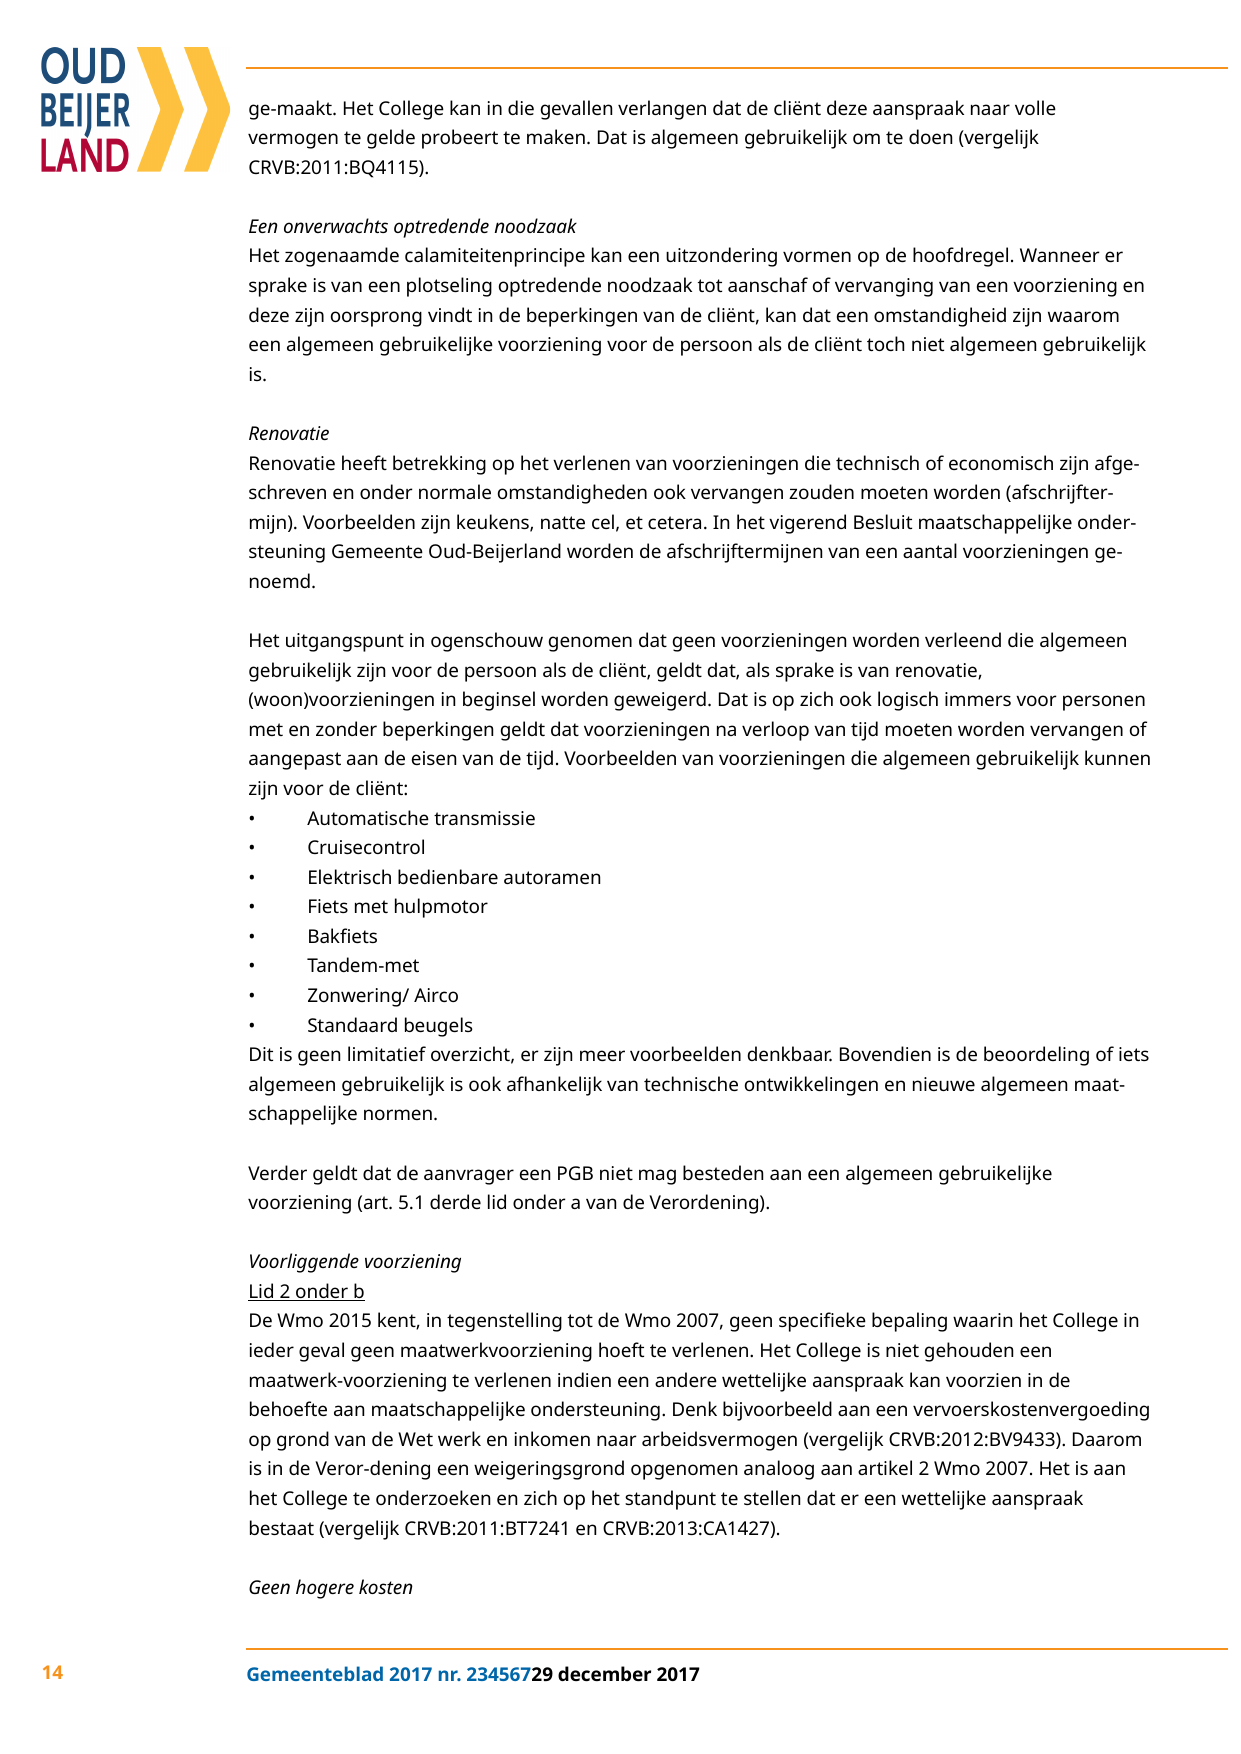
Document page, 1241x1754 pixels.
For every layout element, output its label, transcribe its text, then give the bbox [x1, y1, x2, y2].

picture [41, 47, 231, 172]
list Fiets met hulpmotor [248, 893, 1152, 919]
text Het zogenaamde calamiteitenprincipe kan een uitzondering vormen op de hoofdregel. Wanneer er sprake is van een plotseling optredende noodzaak tot aanschaf of vervanging van een voorziening en deze zijn oorsprong vindt in de beperkingen van de cliënt, kan dat een omstandigheid zijn waarom een algemeen gebruikelijke voorziening voor de persoon als de cliënt toch niet algemeen gebruikelijk is. [248, 243, 1152, 387]
text Het uitgangspunt in ogenschouw genomen dat geen voorzieningen worden verleend die algemeen gebruikelijk zijn voor de persoon als de cliënt, geldt dat, als sprake is van renovatie, (woon)voorzieningen in beginsel worden geweigerd. Dat is op zich ook logisch immers voor personen met en zonder beperkingen geldt dat voorzieningen na verloop van tijd moeten worden vervangen of aangepast aan de eisen van de tijd. Voorbeelden van voorzieningen die algemeen gebruikelijk kunnen zijn voor de cliënt: [248, 627, 1152, 801]
list Automatische transmissie [248, 805, 1152, 831]
text Verder geldt dat de aanvrager een PGB niet mag besteden aan een algemeen gebruikelijke voorziening (art. 5.1 derde lid onder a van de Verordening). [248, 1160, 1152, 1215]
text ge-maakt. Het College kan in die gevallen verlangen dat de cliënt deze aanspraak naar volle vermogen te gelde probeert te maken. Dat is algemeen gebruikelijk om te doen (vergelijk CRVB:2011:BQ4115). [248, 95, 1152, 180]
list Standaard beugels [248, 1012, 1152, 1038]
text Voorliggende voorziening [248, 1248, 1152, 1274]
text Renovatie [248, 420, 1152, 446]
text Een onverwachts optredende noodzaak [248, 213, 1152, 239]
text De Wmo 2015 kent, in tegenstelling tot de Wmo 2007, geen specifieke bepaling waarin het College in ieder geval geen maatwerkvoorziening hoeft te verlenen. Het College is niet gehouden een maatwerk-voorziening te verlenen indien een andere wettelijke aanspraak kan voorzien in de behoefte aan maatschappelijke ondersteuning. Denk bijvoorbeeld aan een vervoerskostenvergoeding op grond van de Wet werk en inkomen naar arbeidsvermogen (vergelijk CRVB:2012:BV9433). Daarom is in de Veror-dening een weigeringsgrond opgenomen analoog aan artikel 2 Wmo 2007. Het is aan het College te onderzoeken en zich op het standpunt te stellen dat er een wettelijke aanspraak bestaat (vergelijk CRVB:2011:BT7241 en CRVB:2013:CA1427). [248, 1308, 1152, 1541]
text Lid 2 onder b [248, 1278, 1152, 1304]
text Geen hogere kosten [248, 1574, 1152, 1600]
list Zonwering/ Airco [248, 982, 1152, 1008]
list Tandem-met [248, 953, 1152, 978]
list Elektrisch bedienbare autoramen [248, 864, 1152, 890]
text Renovatie heeft betrekking op het verlenen van voorzieningen die technisch of economisch zijn afge-schreven en onder normale omstandigheden ook vervangen zouden moeten worden (afschrijfter-mijn). Voorbeelden zijn keukens, natte cel, et cetera. In het vigerend Besluit maatschappelijke onder-steuning Gemeente Oud-Beijerland worden de afschrijftermijnen van een aantal voorzieningen ge-noemd. [248, 450, 1152, 594]
list Cruisecontrol [248, 834, 1152, 860]
text Dit is geen limitatief overzicht, er zijn meer voorbeelden denkbaar. Bovendien is de beoordeling of iets algemeen gebruikelijk is ook afhankelijk van technische ontwikkelingen en nieuwe algemeen maat-schappelijke normen. [248, 1041, 1152, 1126]
list Bakfiets [248, 923, 1152, 949]
